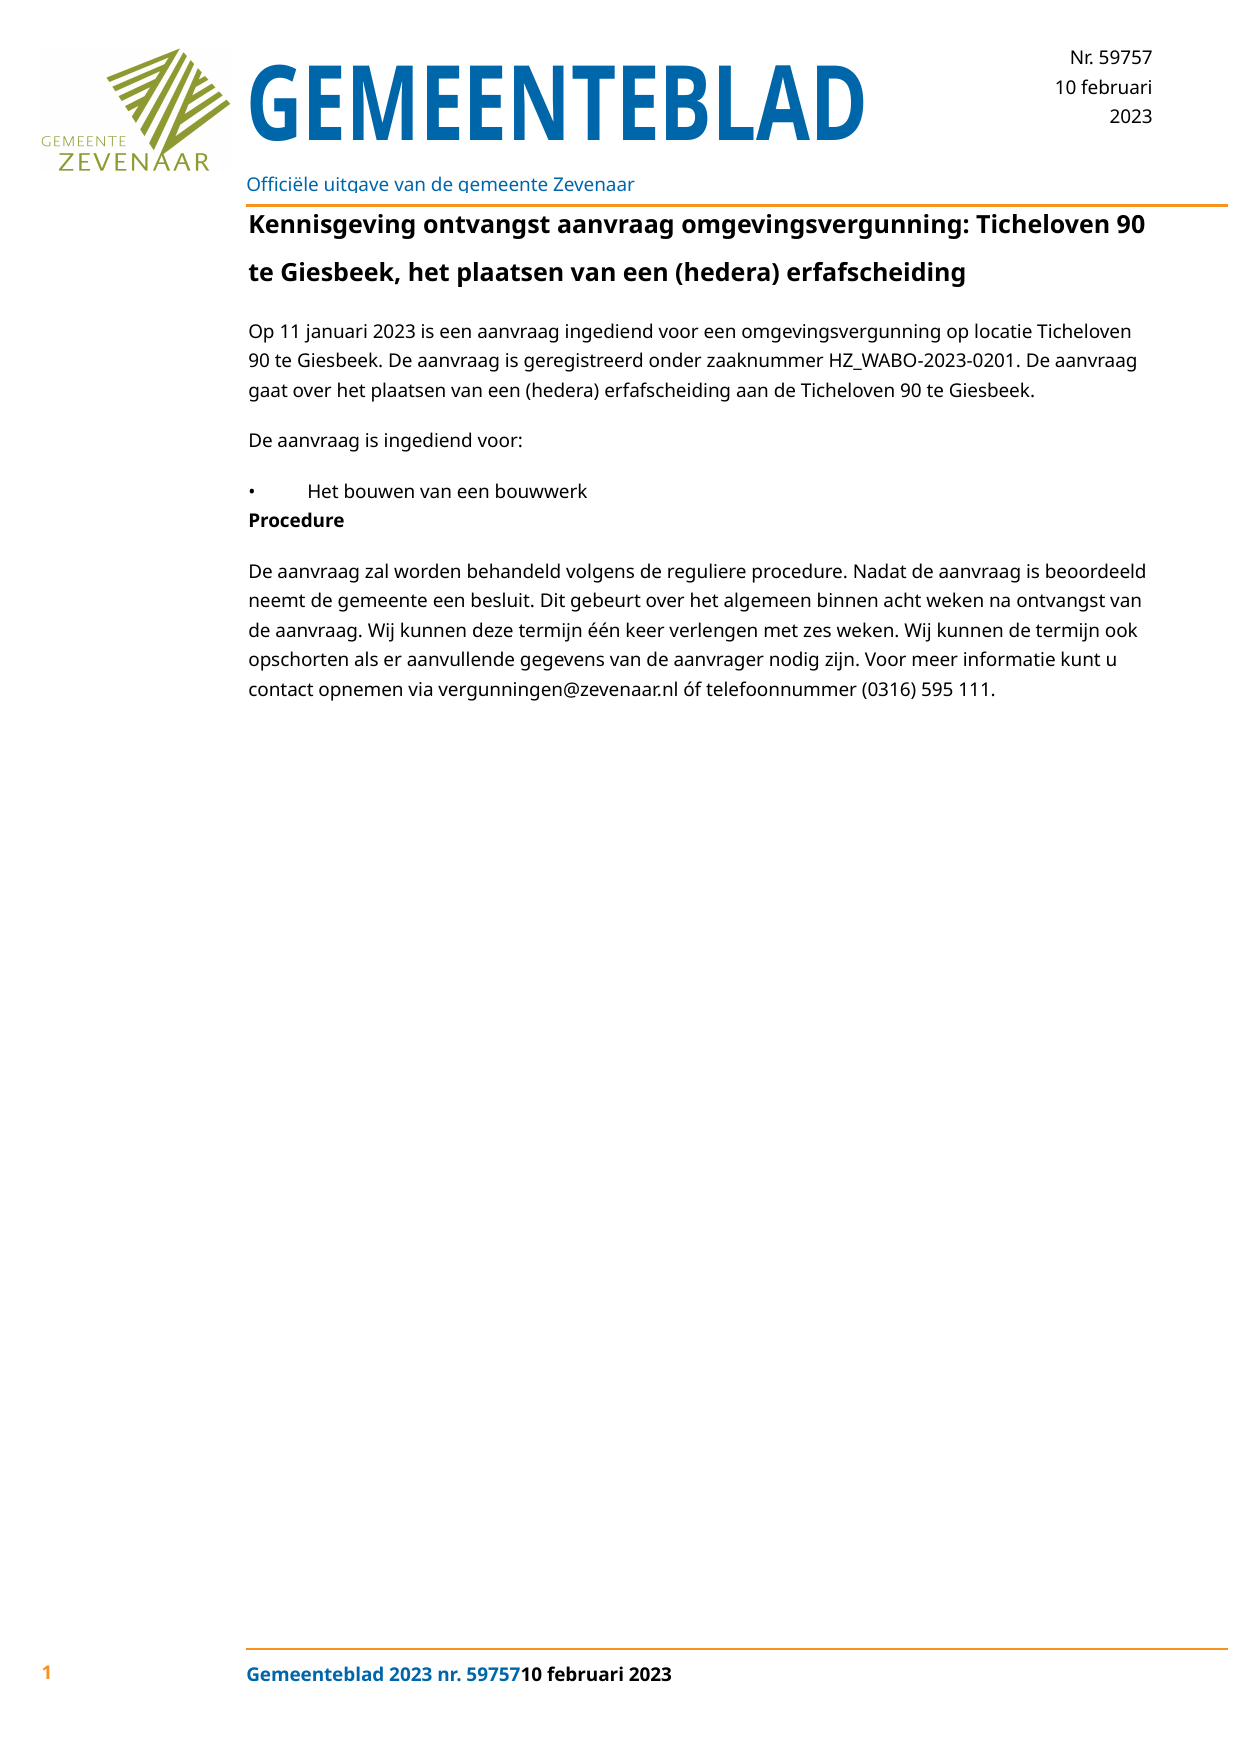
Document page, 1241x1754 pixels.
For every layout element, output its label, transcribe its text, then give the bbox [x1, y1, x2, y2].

text Op 11 januari 2023 is een aanvraag ingediend voor een omgevingsvergunning op locatie Ticheloven 90 te Giesbeek. De aanvraag is geregistreerd onder zaaknummer HZ_WABO-2023-0201. De aanvraag gaat over het plaatsen van een (hedera) erfafscheiding aan de Ticheloven 90 te Giesbeek. [248, 318, 1152, 403]
text Procedure [248, 507, 1152, 533]
text De aanvraag is ingediend voor: [248, 427, 1152, 453]
text De aanvraag zal worden behandeld volgens de reguliere procedure. Nadat de aanvraag is beoordeeld neemt de gemeente een besluit. Dit gebeurt over het algemeen binnen acht weken na ontvangst van de aanvraag. Wij kunnen deze termijn één keer verlengen met zes weken. Wij kunnen de termijn ook opschorten als er aanvullende gegevens van de aanvrager nodig zijn. Voor meer informatie kunt u contact opnemen via vergunningen@zevenaar.nl óf telefoonnummer (0316) 595 111. [248, 558, 1152, 702]
text Kennisgeving ontvangst aanvraag omgevingsvergunning: Ticheloven 90 te Giesbeek, het plaatsen van een (hedera) erfafscheiding [248, 207, 1152, 288]
list Het bouwen van een bouwwerk [248, 478, 1152, 504]
picture [41, 47, 231, 172]
